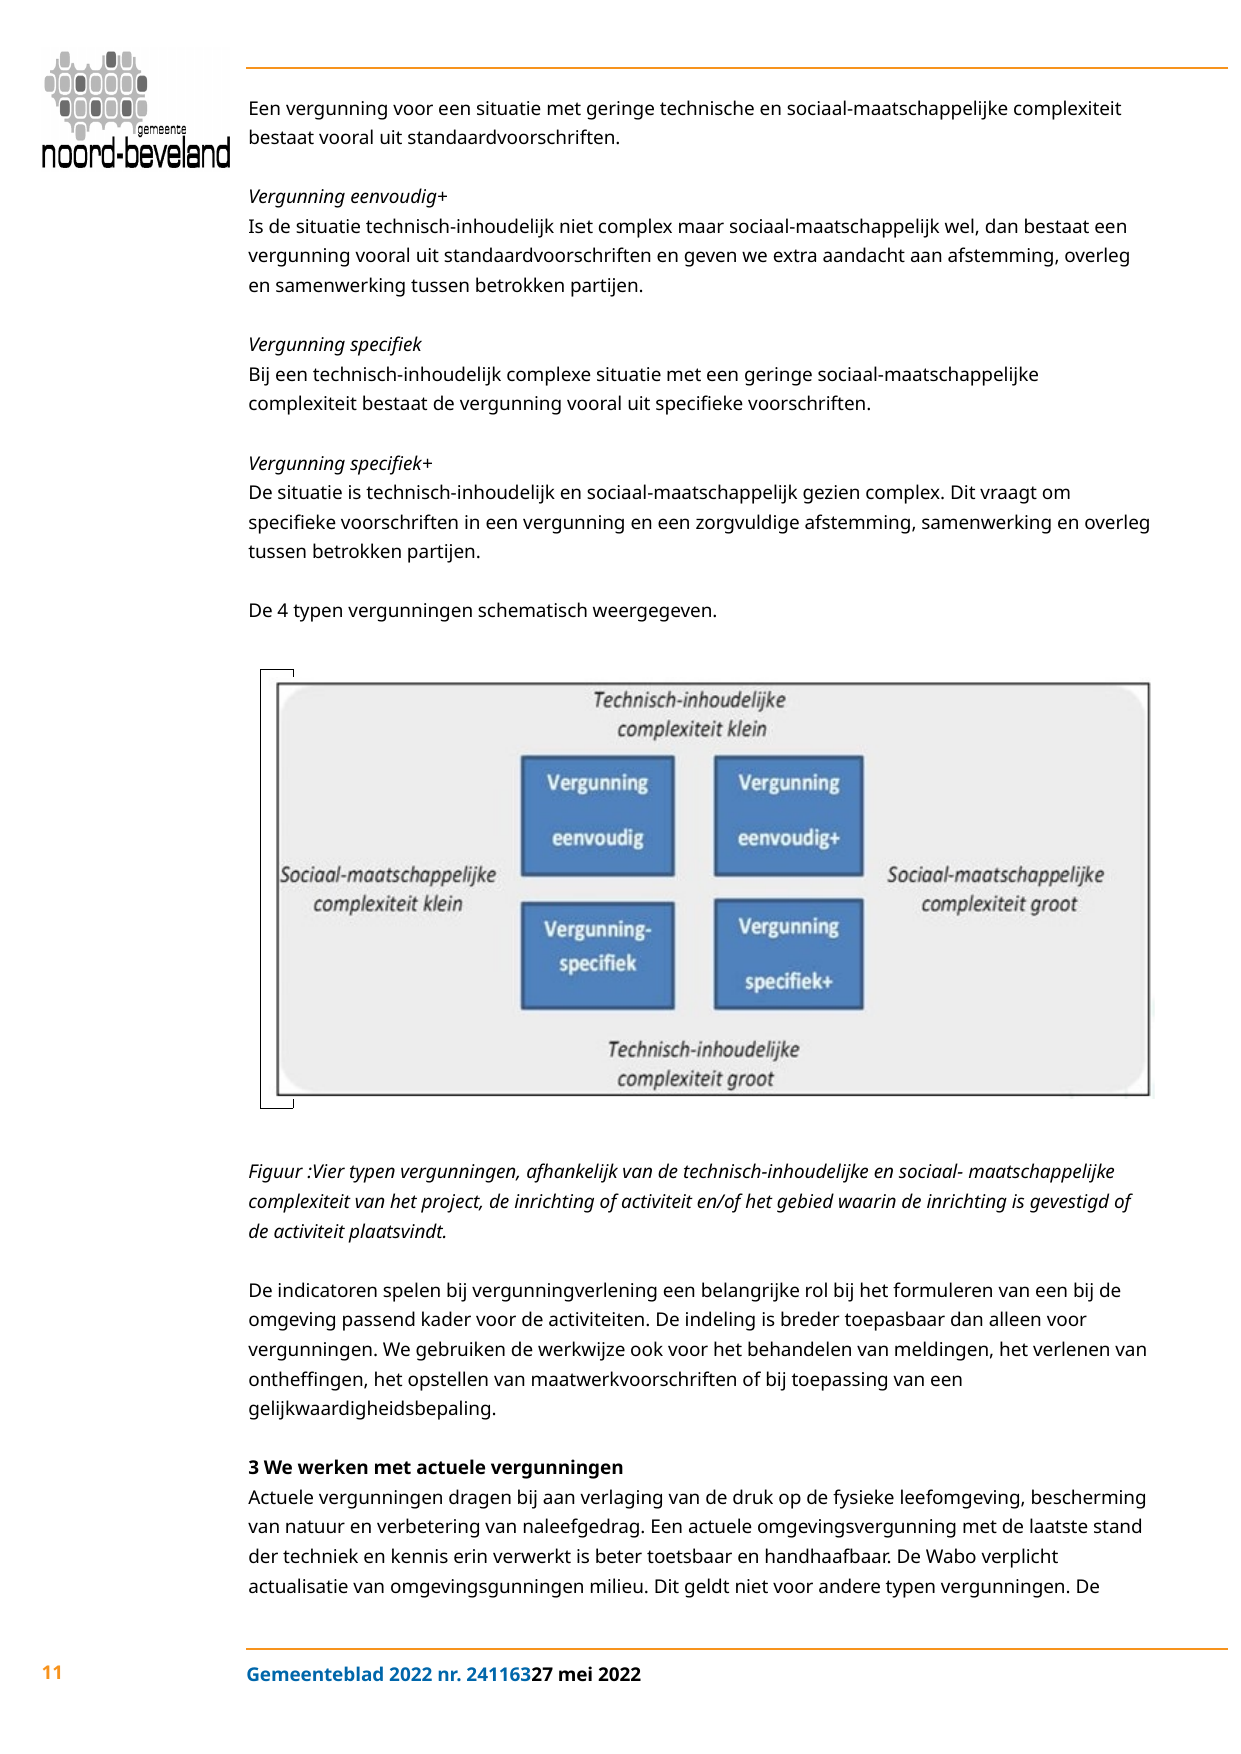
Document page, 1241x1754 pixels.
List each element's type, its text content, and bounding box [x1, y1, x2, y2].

text Is de situatie technisch-inhoudelijk niet complex maar sociaal-maatschappelijk wel, dan bestaat een vergunning vooral uit standaardvoorschriften en geven we extra aandacht aan afstemming, overleg en samenwerking tussen betrokken partijen. [248, 213, 1152, 298]
text Actuele vergunningen dragen bij aan verlaging van de druk op de fysieke leefomgeving, bescherming van natuur en verbetering van naleefgedrag. Een actuele omgevingsvergunning met de laatste stand der techniek en kennis erin verwerkt is beter toetsbaar en handhaafbaar. De Wabo verplicht actualisatie van omgevingsgunningen milieu. Dit geldt niet voor andere typen vergunningen. De [248, 1484, 1152, 1598]
text Bij een technisch-inhoudelijk complexe situatie met een geringe sociaal-maatschappelijke complexiteit bestaat de vergunning vooral uit specifieke voorschriften. [248, 361, 1152, 416]
text Figuur :Vier typen vergunningen, afhankelijk van de technisch-inhoudelijke en sociaal- maatschappelijke complexiteit van het project, de inrichting of activiteit en/of het gebied waarin de inrichting is gevestigd of de activiteit plaatsvindt. [248, 1159, 1152, 1243]
picture [268, 677, 1155, 1099]
text Vergunning specifiek+ [248, 450, 1152, 476]
text 3 We werken met actuele vergunningen [248, 1454, 1152, 1480]
text Vergunning eenvoudig+ [248, 183, 1152, 209]
text Vergunning specifiek [248, 331, 1152, 357]
text Een vergunning voor een situatie met geringe technische en sociaal-maatschappelijke complexiteit bestaat vooral uit standaardvoorschriften. [248, 95, 1152, 150]
text De indicatoren spelen bij vergunningverlening een belangrijke rol bij het formuleren van een bij de omgeving passend kader voor de activiteiten. De indeling is breder toepasbaar dan alleen voor vergunningen. We gebruiken de werkwijze ook voor het behandelen van meldingen, het verlenen van ontheffingen, het opstellen van maatwerkvoorschriften of bij toepassing van een gelijkwaardigheidsbepaling. [248, 1277, 1152, 1421]
text De 4 typen vergunningen schematisch weergegeven. [248, 598, 1152, 623]
text De situatie is technisch-inhoudelijk en sociaal-maatschappelijk gezien complex. Dit vraagt om specifieke voorschriften in een vergunning en een zorgvuldige afstemming, samenwerking en overleg tussen betrokken partijen. [248, 479, 1152, 564]
picture [41, 47, 231, 172]
